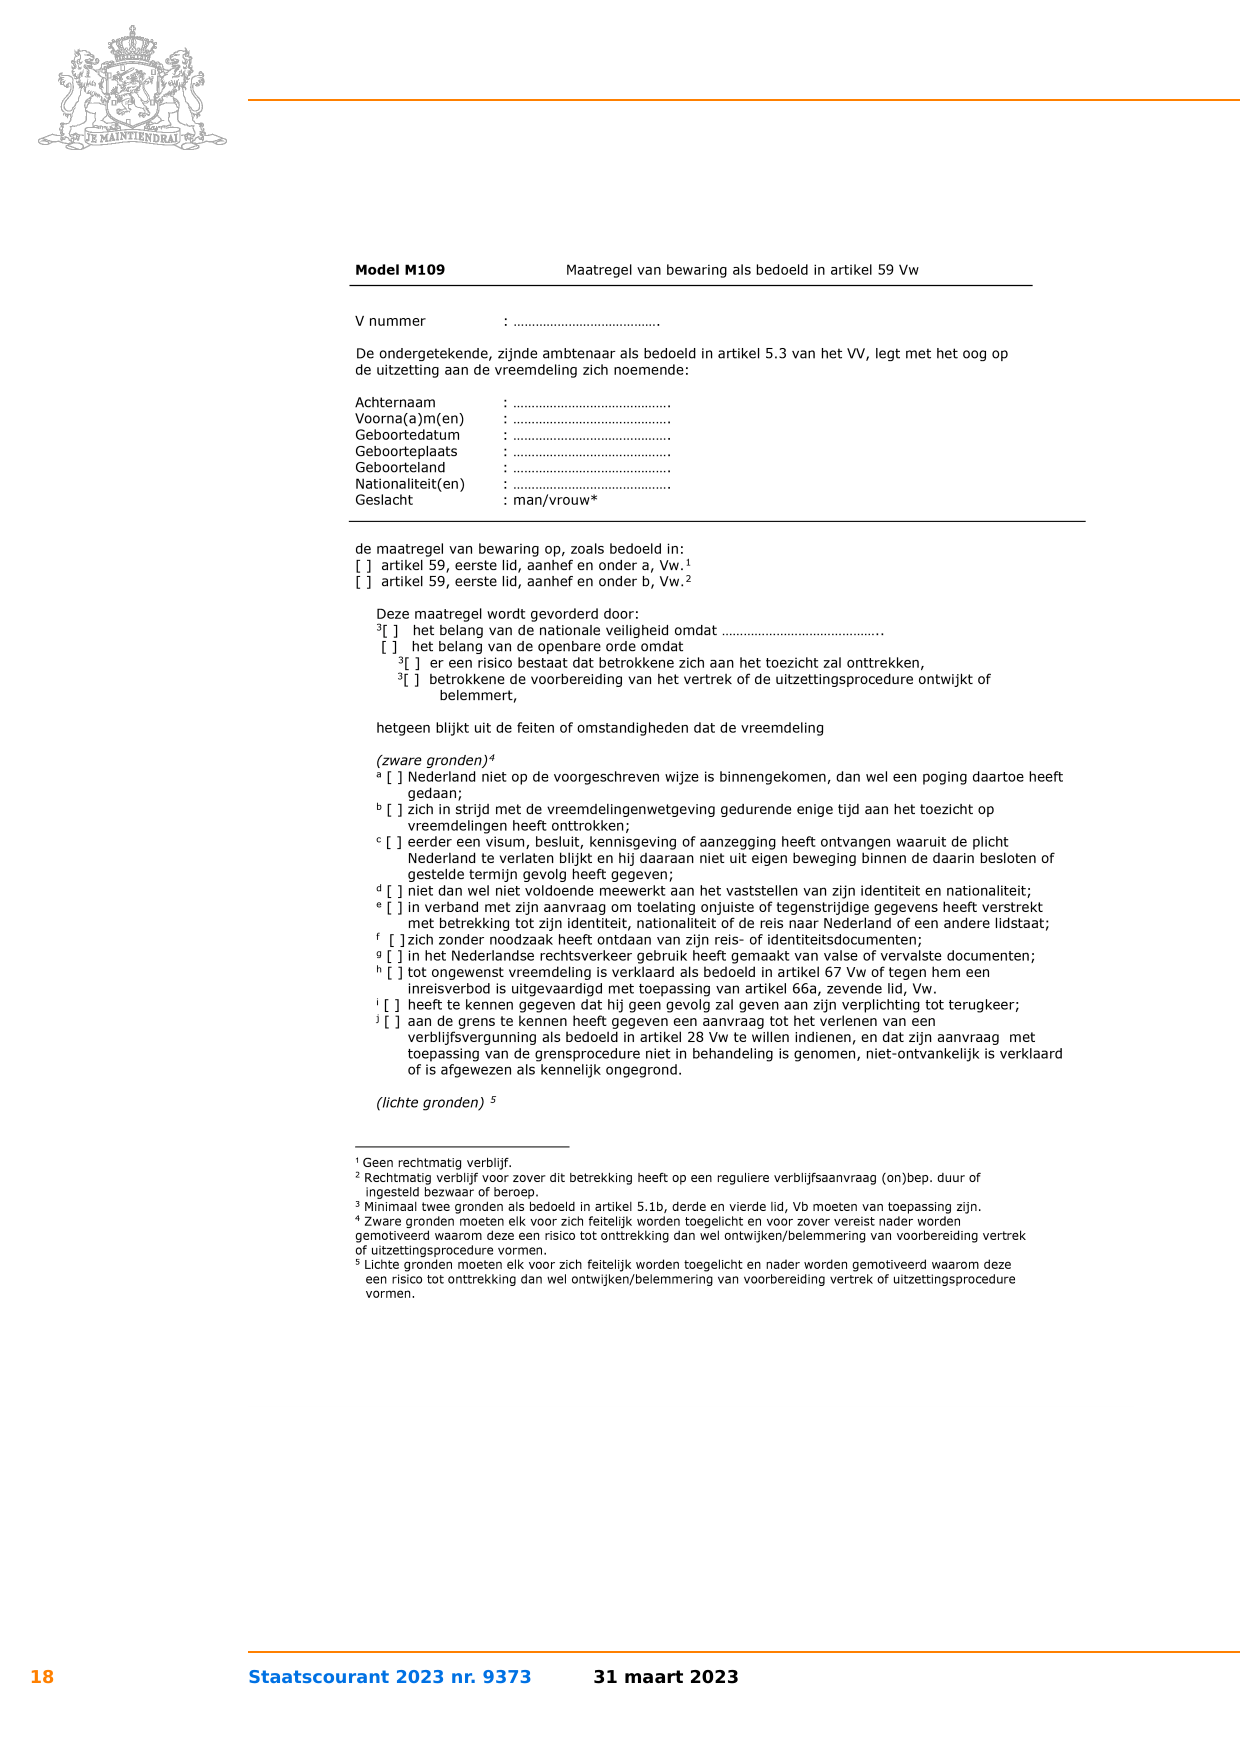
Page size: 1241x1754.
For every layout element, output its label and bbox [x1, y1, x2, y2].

picture [38, 25, 227, 150]
picture [248, 155, 1134, 1407]
